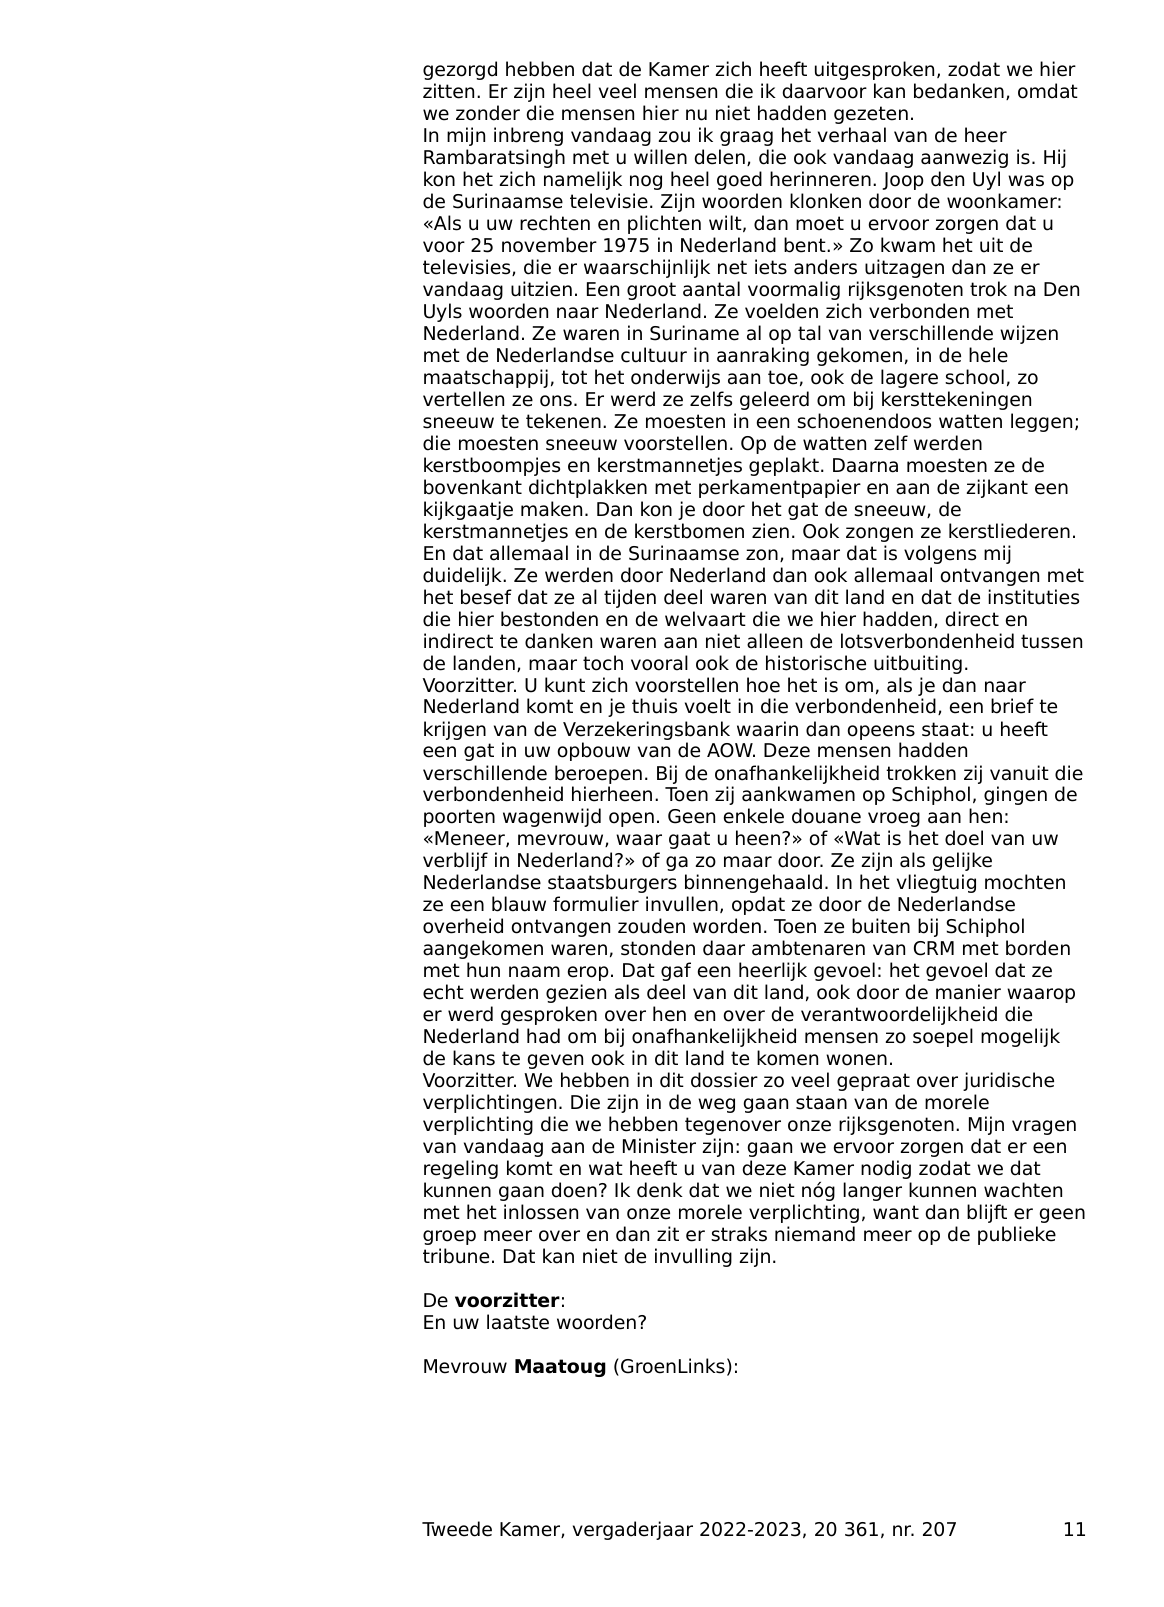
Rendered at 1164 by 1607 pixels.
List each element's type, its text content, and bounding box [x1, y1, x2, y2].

text Mevrouw Maatoug (GroenLinks): [422, 1356, 1087, 1378]
text In mijn inbreng vandaag zou ik graag het verhaal van de heer Rambaratsingh met u willen delen, die ook vandaag aanwezig is. Hij kon het zich namelijk nog heel goed herinneren. Joop den Uyl was op de Surinaamse televisie. Zijn woorden klonken door de woonkamer: «Als u uw rechten en plichten wilt, dan moet u ervoor zorgen dat u voor 25 november 1975 in Nederland bent.» Zo kwam het uit de televisies, die er waarschijnlijk net iets anders uitzagen dan ze er vandaag uitzien. Een groot aantal voormalig rijksgenoten trok na Den Uyls woorden naar Nederland. Ze voelden zich verbonden met Nederland. Ze waren in Suriname al op tal van verschillende wijzen met de Nederlandse cultuur in aanraking gekomen, in de hele maatschappij, tot het onderwijs aan toe, ook de lagere school, zo vertellen ze ons. Er werd ze zelfs geleerd om bij kersttekeningen sneeuw te tekenen. Ze moesten in een schoenendoos watten leggen; die moesten sneeuw voorstellen. Op de watten zelf werden kerstboompjes en kerstmannetjes geplakt. Daarna moesten ze de bovenkant dichtplakken met perkamentpapier en aan de zijkant een kijkgaatje maken. Dan kon je door het gat de sneeuw, de kerstmannetjes en de kerstbomen zien. Ook zongen ze kerstliederen. En dat allemaal in de Surinaamse zon, maar dat is volgens mij duidelijk. Ze werden door Nederland dan ook allemaal ontvangen met het besef dat ze al tijden deel waren van dit land en dat de instituties die hier bestonden en de welvaart die we hier hadden, direct en indirect te danken waren aan niet alleen de lotsverbondenheid tussen de landen, maar toch vooral ook de historische uitbuiting. [422, 125, 1087, 674]
text Voorzitter. We hebben in dit dossier zo veel gepraat over juridische verplichtingen. Die zijn in de weg gaan staan van de morele verplichting die we hebben tegenover onze rijksgenoten. Mijn vragen van vandaag aan de Minister zijn: gaan we ervoor zorgen dat er een regeling komt en wat heeft u van deze Kamer nodig zodat we dat kunnen gaan doen? Ik denk dat we niet nóg langer kunnen wachten met het inlossen van onze morele verplichting, want dan blijft er geen groep meer over en dan zit er straks niemand meer op de publieke tribune. Dat kan niet de invulling zijn. [422, 1070, 1087, 1268]
text Voorzitter. U kunt zich voorstellen hoe het is om, als je dan naar Nederland komt en je thuis voelt in die verbondenheid, een brief te krijgen van de Verzekeringsbank waarin dan opeens staat: u heeft een gat in uw opbouw van de AOW. Deze mensen hadden verschillende beroepen. Bij de onafhankelijkheid trokken zij vanuit die verbondenheid hierheen. Toen zij aankwamen op Schiphol, gingen de poorten wagenwijd open. Geen enkele douane vroeg aan hen: «Meneer, mevrouw, waar gaat u heen?» of «Wat is het doel van uw verblijf in Nederland?» of ga zo maar door. Ze zijn als gelijke Nederlandse staatsburgers binnengehaald. In het vliegtuig mochten ze een blauw formulier invullen, opdat ze door de Nederlandse overheid ontvangen zouden worden. Toen ze buiten bij Schiphol aangekomen waren, stonden daar ambtenaren van CRM met borden met hun naam erop. Dat gaf een heerlijk gevoel: het gevoel dat ze echt werden gezien als deel van dit land, ook door de manier waarop er werd gesproken over hen en over de verantwoordelijkheid die Nederland had om bij onafhankelijkheid mensen zo soepel mogelijk de kans te geven ook in dit land te komen wonen. [422, 674, 1087, 1070]
text gezorgd hebben dat de Kamer zich heeft uitgesproken, zodat we hier zitten. Er zijn heel veel mensen die ik daarvoor kan bedanken, omdat we zonder die mensen hier nu niet hadden gezeten. [422, 59, 1087, 125]
text En uw laatste woorden? [422, 1312, 1087, 1334]
text De voorzitter: [422, 1290, 1087, 1312]
